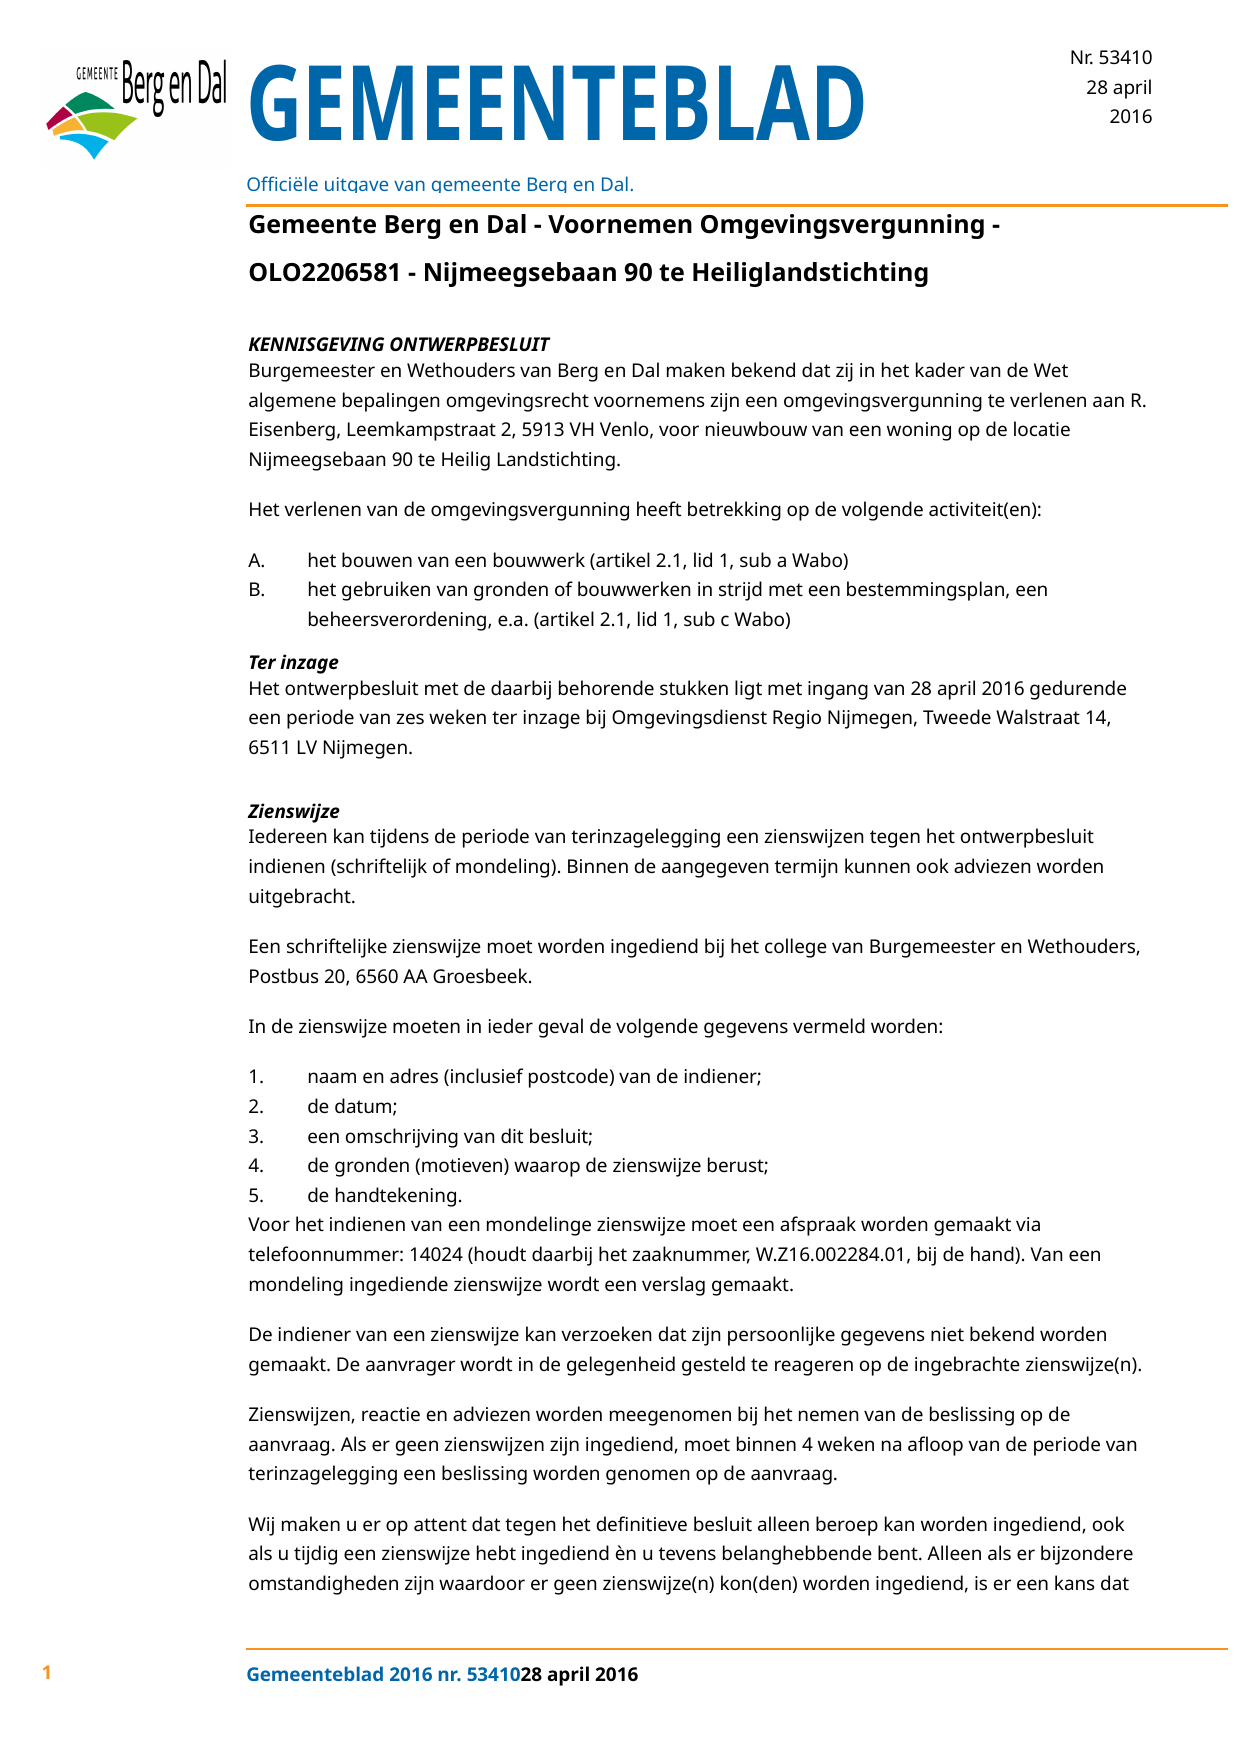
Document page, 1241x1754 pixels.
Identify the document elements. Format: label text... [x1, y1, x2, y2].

picture [41, 47, 231, 172]
text Gemeente Berg en Dal - Voornemen Omgevingsvergunning - OLO2206581 - Nijmeegsebaan 90 te Heiliglandstichting [248, 207, 1152, 288]
text In de zienswijze moeten in ieder geval de volgende gegevens vermeld worden: [248, 1013, 1152, 1039]
text Het ontwerpbesluit met de daarbij behorende stukken ligt met ingang van 28 april 2016 gedurende een periode van zes weken ter inzage bij Omgevingsdienst Regio Nijmegen, Tweede Walstraat 14, 6511 LV Nijmegen. [248, 675, 1152, 760]
text Voor het indienen van een mondelinge zienswijze moet een afspraak worden gemaakt via telefoonnummer: 14024 (houdt daarbij het zaaknummer, W.Z16.002284.01, bij de hand). Van een mondeling ingediende zienswijze wordt een verslag gemaakt. [248, 1212, 1152, 1296]
list het gebruiken van gronden of bouwwerken in strijd met een bestemmingsplan, een beheersverordening, e.a. (artikel 2.1, lid 1, sub c Wabo) [248, 576, 1152, 632]
text Het verlenen van de omgevingsvergunning heeft betrekking op de volgende activiteit(en): [248, 496, 1152, 522]
list het bouwen van een bouwwerk (artikel 2.1, lid 1, sub a Wabo) [248, 547, 1152, 572]
text De indiener van een zienswijze kan verzoeken dat zijn persoonlijke gegevens niet bekend worden gemaakt. De aanvrager wordt in de gelegenheid gesteld te reageren op de ingebrachte zienswijze(n). [248, 1321, 1152, 1376]
text Een schriftelijke zienswijze moet worden ingediend bij het college van Burgemeester en Wethouders, Postbus 20, 6560 AA Groesbeek. [248, 933, 1152, 988]
text Wij maken u er op attent dat tegen het definitieve besluit alleen beroep kan worden ingediend, ook als u tijdig een zienswijze hebt ingediend èn u tevens belanghebbende bent. Alleen als er bijzondere omstandigheden zijn waardoor er geen zienswijze(n) kon(den) worden ingediend, is er een kans dat [248, 1511, 1152, 1596]
text Iedereen kan tijdens de periode van terinzagelegging een zienswijzen tegen het ontwerpbesluit indienen (schriftelijk of mondeling). Binnen de aangegeven termijn kunnen ook adviezen worden uitgebracht. [248, 824, 1152, 908]
text Ter inzage [248, 649, 1152, 675]
text Zienswijze [248, 798, 1152, 824]
text KENNISGEVING ONTWERPBESLUIT [248, 331, 1152, 357]
list naam en adres (inclusief postcode) van de indiener; [248, 1064, 1152, 1089]
list de datum; [248, 1093, 1152, 1119]
text Burgemeester en Wethouders van Berg en Dal maken bekend dat zij in het kader van de Wet algemene bepalingen omgevingsrecht voornemens zijn een omgevingsvergunning te verlenen aan R. Eisenberg, Leemkampstraat 2, 5913 VH Venlo, voor nieuwbouw van een woning op de locatie Nijmeegsebaan 90 te Heilig Landstichting. [248, 357, 1152, 472]
list de gronden (motieven) waarop de zienswijze berust; [248, 1152, 1152, 1178]
list een omschrijving van dit besluit; [248, 1123, 1152, 1148]
list de handtekening. [248, 1182, 1152, 1208]
text Zienswijzen, reactie en adviezen worden meegenomen bij het nemen van de beslissing op de aanvraag. Als er geen zienswijzen zijn ingediend, moet binnen 4 weken na afloop van de periode van terinzagelegging een beslissing worden genomen op de aanvraag. [248, 1401, 1152, 1486]
